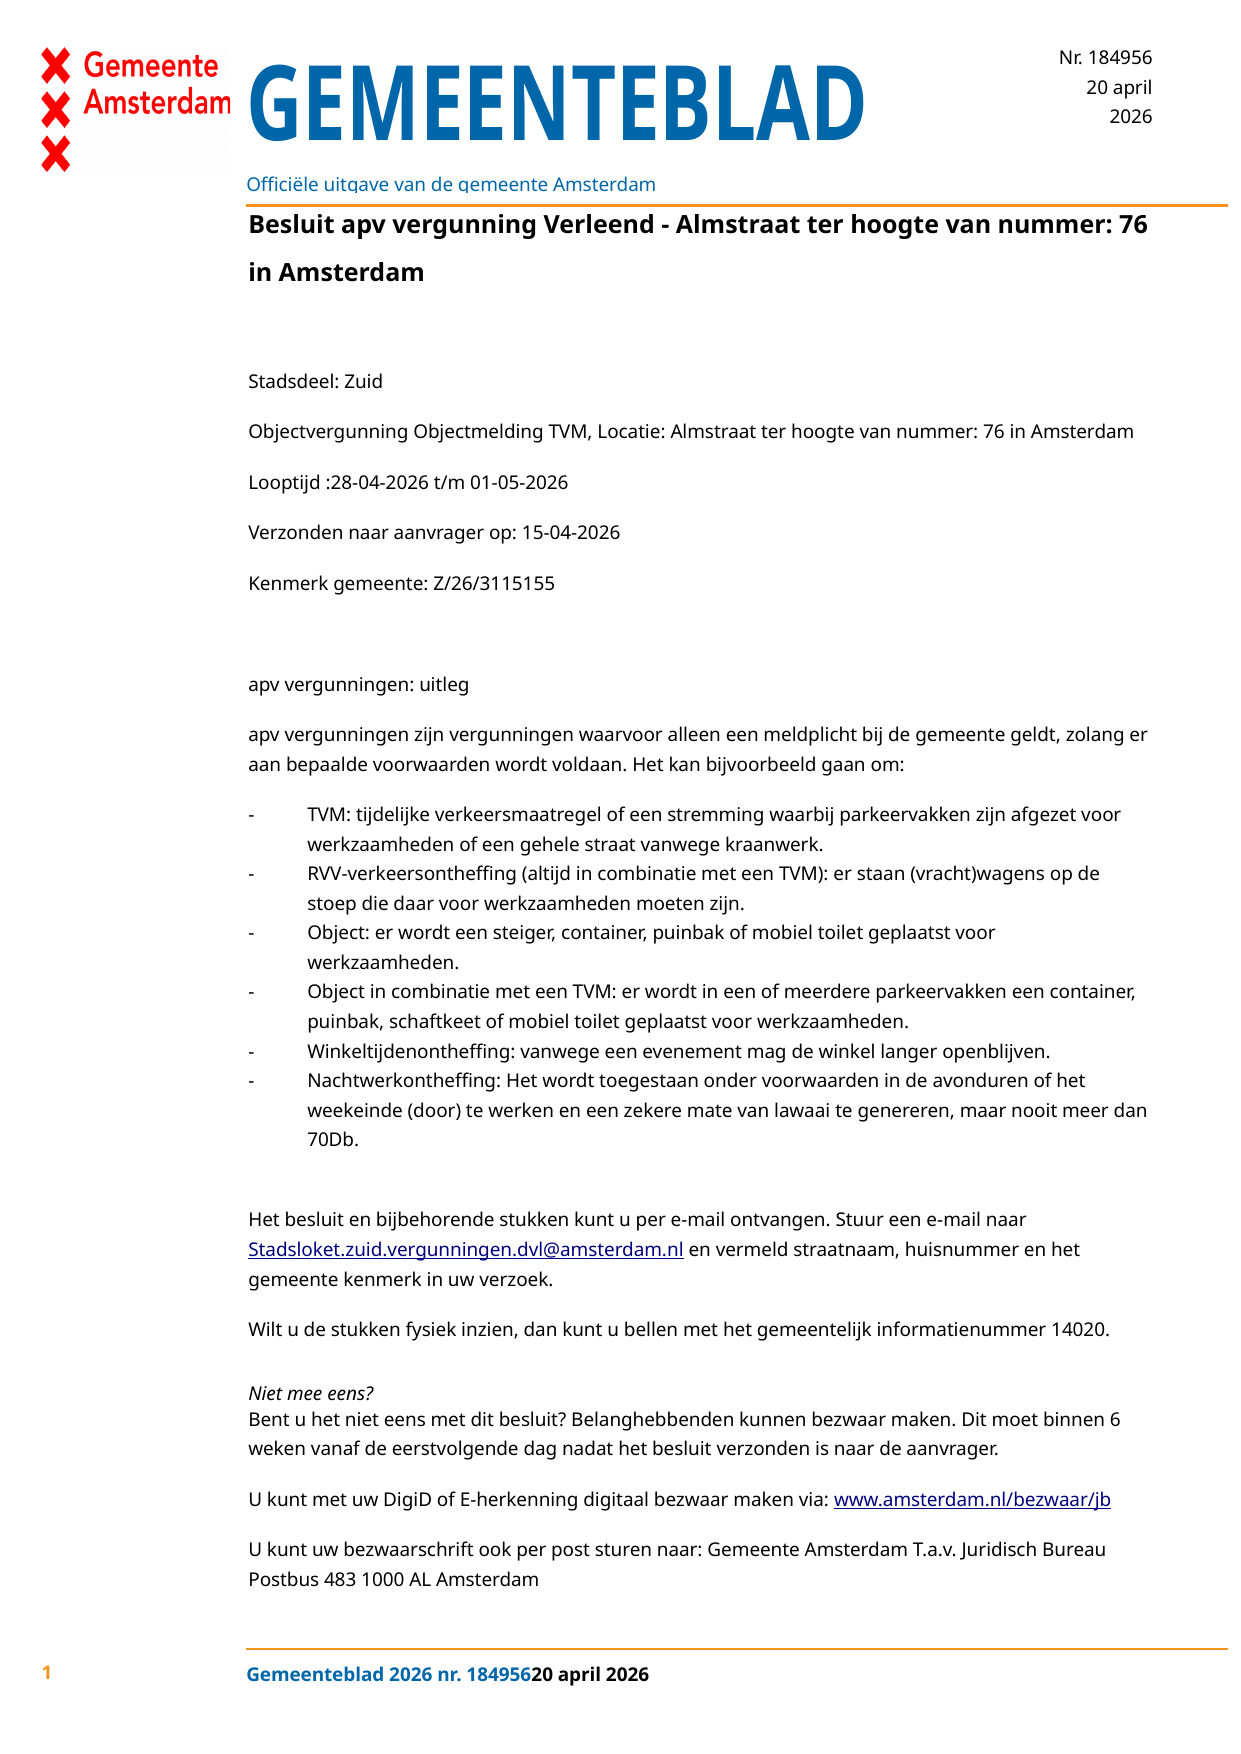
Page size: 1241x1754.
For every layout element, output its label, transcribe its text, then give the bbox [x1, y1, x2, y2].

text Bent u het niet eens met dit besluit? Belanghebbenden kunnen bezwaar maken. Dit moet binnen 6 weken vanaf de eerstvolgende dag nadat het besluit verzonden is naar de aanvrager. [248, 1406, 1152, 1461]
text apv vergunningen zijn vergunningen waarvoor alleen een meldplicht bij de gemeente geldt, zolang er aan bepaalde voorwaarden wordt voldaan. Het kan bijvoorbeeld gaan om: [248, 721, 1152, 777]
picture [41, 47, 231, 172]
text apv vergunningen: uitleg [248, 671, 1152, 697]
text Looptijd :28-04-2026 t/m 01-05-2026 [248, 469, 1152, 495]
text Verzonden naar aanvrager op: 15-04-2026 [248, 519, 1152, 545]
text Objectvergunning Objectmelding TVM, Locatie: Almstraat ter hoogte van nummer: 76 in Amsterdam [248, 419, 1152, 444]
text U kunt uw bezwaarschrift ook per post sturen naar: Gemeente Amsterdam T.a.v. Juridisch Bureau Postbus 483 1000 AL Amsterdam [248, 1536, 1152, 1592]
text U kunt met uw DigiD of E-herkenning digitaal bezwaar maken via: www.amsterdam.nl/bezwaar/jb [248, 1486, 1152, 1512]
list TVM: tijdelijke verkeersmaatregel of een stremming waarbij parkeervakken zijn afgezet voor werkzaamheden of een gehele straat vanwege kraanwerk. [248, 801, 1152, 857]
list Nachtwerkontheffing: Het wordt toegestaan onder voorwaarden in de avonduren of het weekeinde (door) te werken en een zekere mate van lawaai te genereren, maar nooit meer dan 70Db. [248, 1067, 1152, 1152]
text Wilt u de stukken fysiek inzien, dan kunt u bellen met het gemeentelijk informatienummer 14020. [248, 1316, 1152, 1342]
text Niet mee eens? [248, 1380, 1152, 1406]
list Winkeltijdenontheffing: vanwege een evenement mag de winkel langer openblijven. [248, 1038, 1152, 1064]
text Het besluit en bijbehorende stukken kunt u per e-mail ontvangen. Stuur een e-mail naar Stadsloket.zuid.vergunningen.dvl@amsterdam.nl en vermeld straatnaam, huisnummer en het gemeente kenmerk in uw verzoek. [248, 1207, 1152, 1292]
text Stadsdeel: Zuid [248, 368, 1152, 394]
text Kenmerk gemeente: Z/26/3115155 [248, 570, 1152, 596]
list Object: er wordt een steiger, container, puinbak of mobiel toilet geplaatst voor werkzaamheden. [248, 919, 1152, 975]
list RVV-verkeersontheffing (altijd in combinatie met een TVM): er staan (vracht)wagens op de stoep die daar voor werkzaamheden moeten zijn. [248, 860, 1152, 916]
text Besluit apv vergunning Verleend - Almstraat ter hoogte van nummer: 76 in Amsterdam [248, 207, 1152, 288]
list Object in combinatie met een TVM: er wordt in een of meerdere parkeervakken een container, puinbak, schaftkeet of mobiel toilet geplaatst voor werkzaamheden. [248, 979, 1152, 1034]
